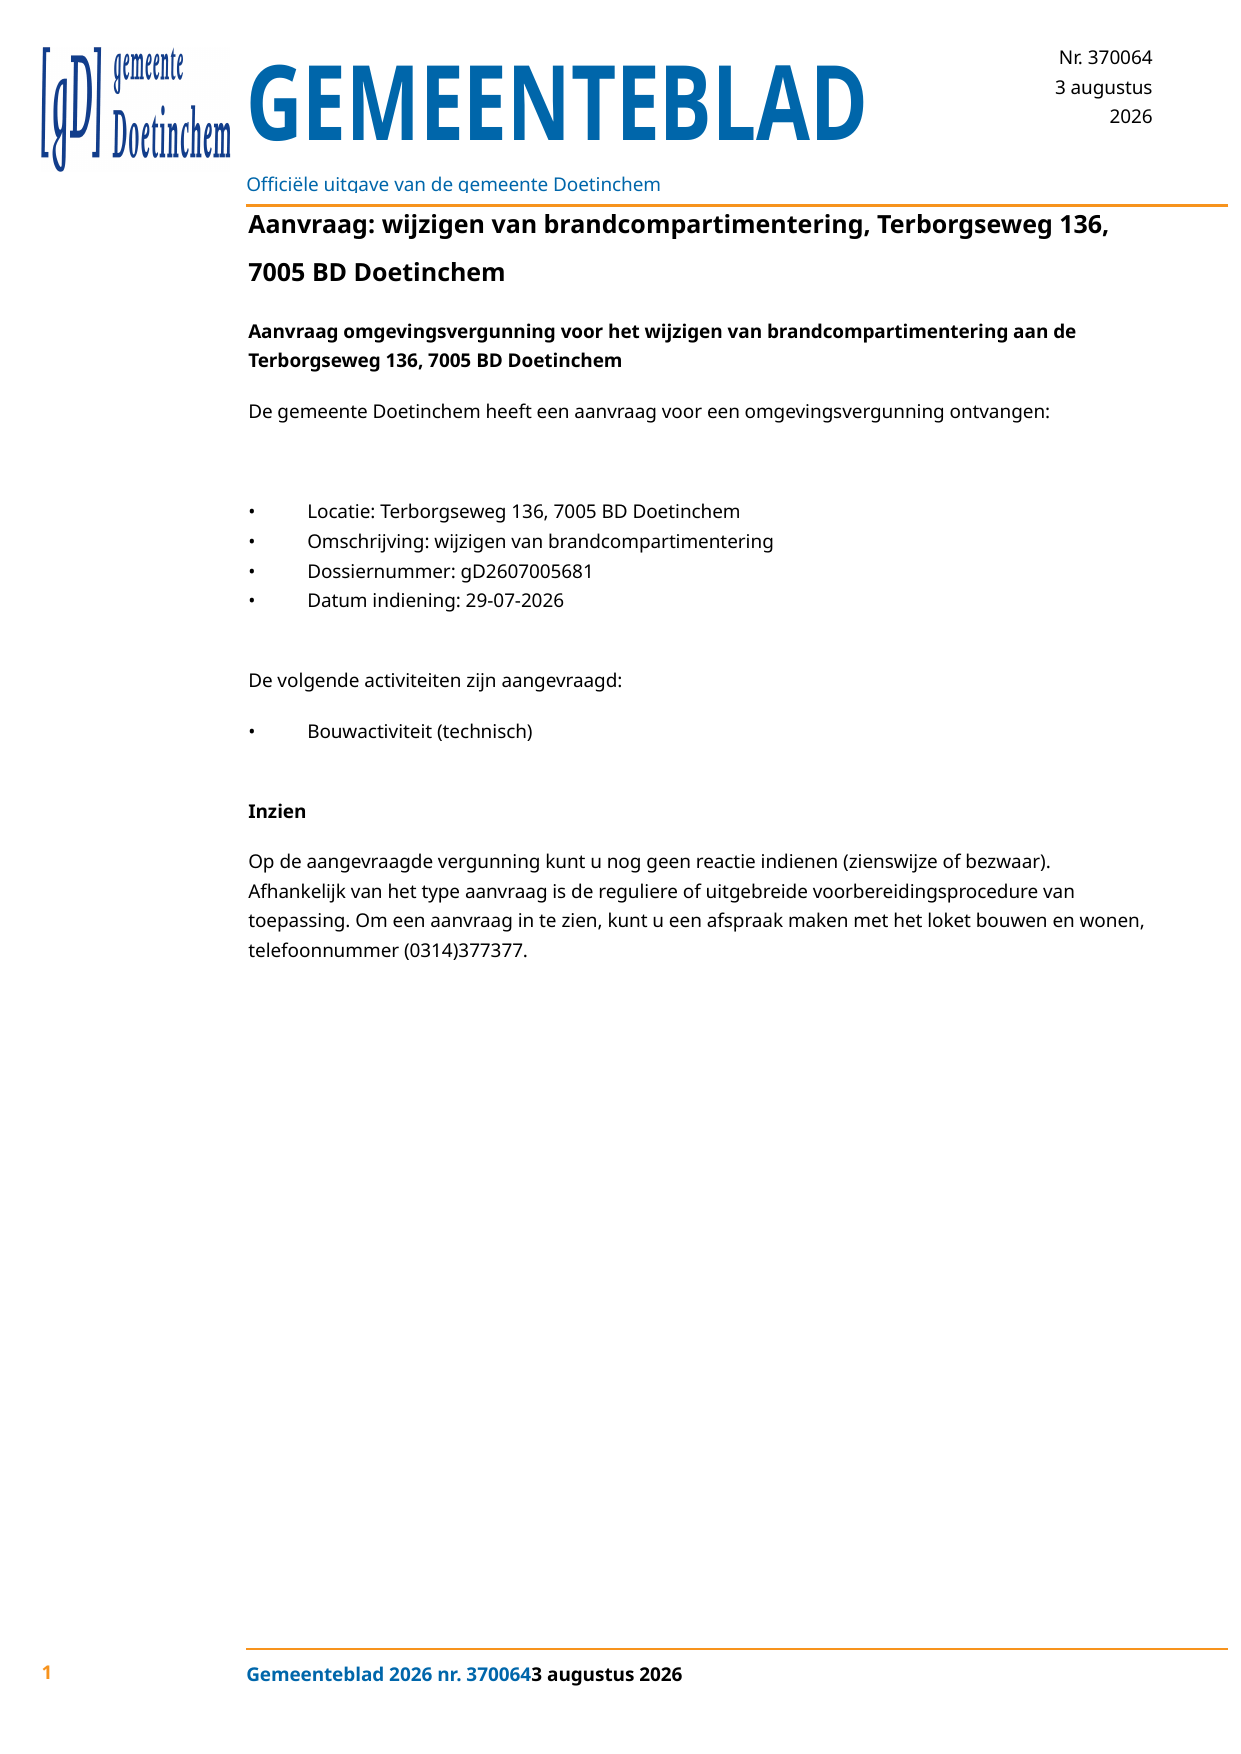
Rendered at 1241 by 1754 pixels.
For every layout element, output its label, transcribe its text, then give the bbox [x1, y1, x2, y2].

picture [41, 47, 231, 172]
list Locatie: Terborgseweg 136, 7005 BD Doetinchem [248, 499, 1152, 524]
list Dossiernummer: gD2607005681 [248, 558, 1152, 584]
list Bouwactiviteit (technisch) [248, 718, 1152, 744]
text De volgende activiteiten zijn aangevraagd: [248, 667, 1152, 693]
text De gemeente Doetinchem heeft een aanvraag voor een omgevingsvergunning ontvangen: [248, 398, 1152, 424]
text Inzien [248, 798, 1152, 824]
text Aanvraag omgevingsvergunning voor het wijzigen van brandcompartimentering aan de Terborgseweg 136, 7005 BD Doetinchem [248, 318, 1152, 373]
text Op de aangevraagde vergunning kunt u nog geen reactie indienen (zienswijze of bezwaar). Afhankelijk van het type aanvraag is de reguliere of uitgebreide voorbereidingsprocedure van toepassing. Om een aanvraag in te zien, kunt u een afspraak maken met het loket bouwen en wonen, telefoonnummer (0314)377377. [248, 848, 1152, 963]
text Aanvraag: wijzigen van brandcompartimentering, Terborgseweg 136, 7005 BD Doetinchem [248, 207, 1152, 288]
list Datum indiening: 29-07-2026 [248, 587, 1152, 613]
list Omschrijving: wijzigen van brandcompartimentering [248, 528, 1152, 554]
